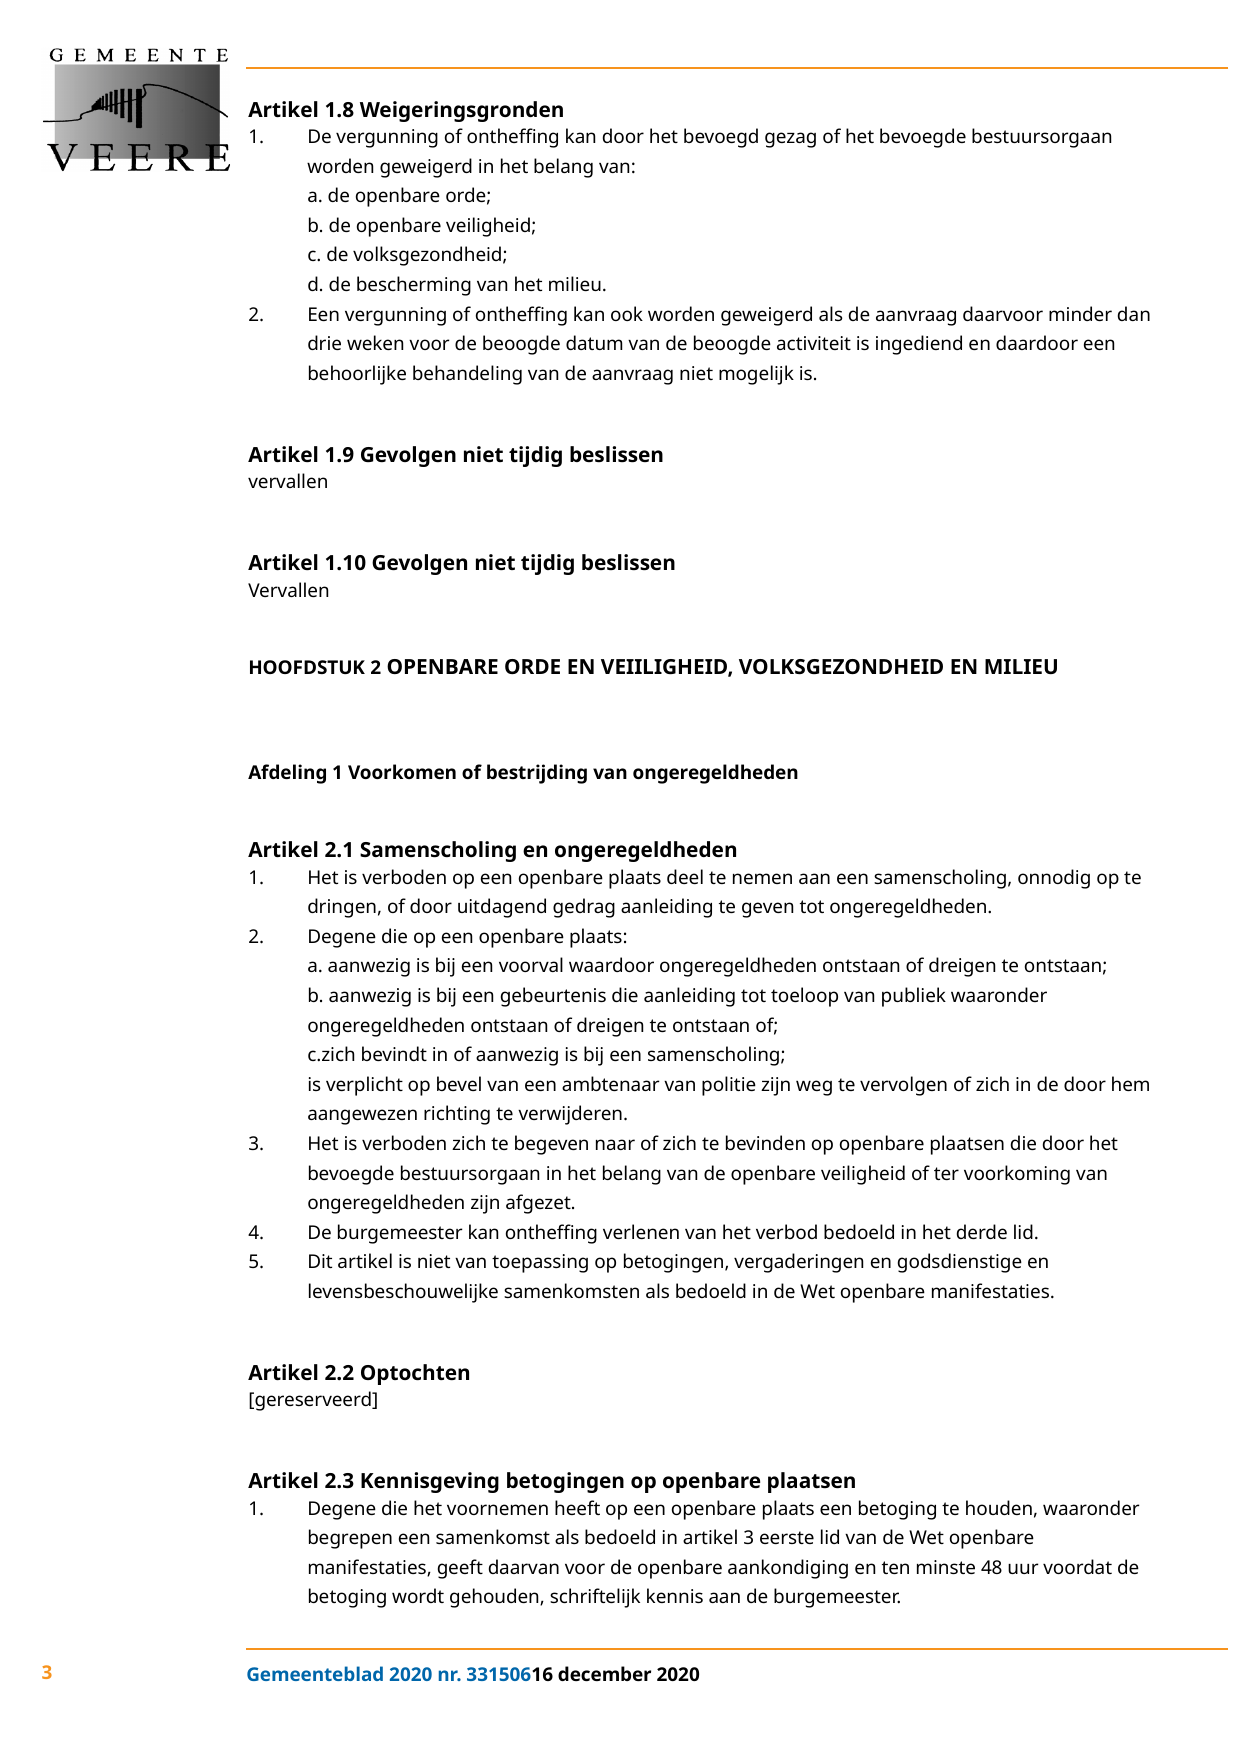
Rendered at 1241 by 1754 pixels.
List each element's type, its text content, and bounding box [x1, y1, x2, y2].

list Het is verboden op een openbare plaats deel te nemen aan een samenscholing, onnodig op te dringen, of door uitdagend gedrag aanleiding te geven tot ongeregeldheden. [248, 864, 1152, 919]
list De vergunning of ontheffing kan door het bevoegd gezag of het bevoegde bestuursorgaan worden geweigerd in het belang van: [248, 123, 1152, 178]
text [gereserveerd] [248, 1386, 1152, 1412]
list b. de openbare veiligheid; [248, 212, 1152, 238]
list Degene die het voornemen heeft op een openbare plaats een betoging te houden, waaronder begrepen een samenkomst als bedoeld in artikel 3 eerste lid van de Wet openbare manifestaties, geeft daarvan voor de openbare aankondiging en ten minste 48 uur voordat de betoging wordt gehouden, schriftelijk kennis aan de burgemeester. [248, 1495, 1152, 1609]
text Artikel 2.1 Samenscholing en ongeregeldheden [248, 835, 1152, 864]
list Dit artikel is niet van toepassing op betogingen, vergaderingen en godsdienstige en levensbeschouwelijke samenkomsten als bedoeld in de Wet openbare manifestaties. [248, 1248, 1152, 1304]
list a. de openbare orde; [248, 182, 1152, 208]
list Het is verboden zich te begeven naar of zich te bevinden op openbare plaatsen die door het bevoegde bestuursorgaan in het belang van de openbare veiligheid of ter voorkoming van ongeregeldheden zijn afgezet. [248, 1130, 1152, 1215]
text vervallen [248, 468, 1152, 494]
list is verplicht op bevel van een ambtenaar van politie zijn weg te vervolgen of zich in de door hem aangewezen richting te verwijderen. [248, 1071, 1152, 1126]
list b. aanwezig is bij een gebeurtenis die aanleiding tot toeloop van publiek waaronder ongeregeldheden ontstaan of dreigen te ontstaan of; [248, 982, 1152, 1037]
text Artikel 1.9 Gevolgen niet tijdig beslissen [248, 440, 1152, 468]
text Afdeling 1 Voorkomen of bestrijding van ongeregeldheden [248, 759, 1152, 785]
list c.zich bevindt in of aanwezig is bij een samenscholing; [248, 1041, 1152, 1067]
text HOOFDSTUK 2 OPENBARE ORDE EN VEIILIGHEID, VOLKSGEZONDHEID EN MILIEU [248, 652, 1152, 680]
list De burgemeester kan ontheffing verlenen van het verbod bedoeld in het derde lid. [248, 1219, 1152, 1244]
list Een vergunning of ontheffing kan ook worden geweigerd als de aanvraag daarvoor minder dan drie weken voor de beoogde datum van de beoogde activiteit is ingediend en daardoor een behoorlijke behandeling van de aanvraag niet mogelijk is. [248, 301, 1152, 386]
list d. de bescherming van het milieu. [248, 271, 1152, 297]
list a. aanwezig is bij een voorval waardoor ongeregeldheden ontstaan of dreigen te ontstaan; [248, 953, 1152, 978]
text Artikel 1.8 Weigeringsgronden [248, 95, 1152, 123]
text Artikel 2.2 Optochten [248, 1358, 1152, 1386]
text Vervallen [248, 577, 1152, 602]
text Artikel 1.10 Gevolgen niet tijdig beslissen [248, 548, 1152, 577]
list c. de volksgezondheid; [248, 242, 1152, 267]
picture [41, 47, 231, 172]
text Artikel 2.3 Kennisgeving betogingen op openbare plaatsen [248, 1466, 1152, 1495]
list Degene die op een openbare plaats: [248, 923, 1152, 949]
